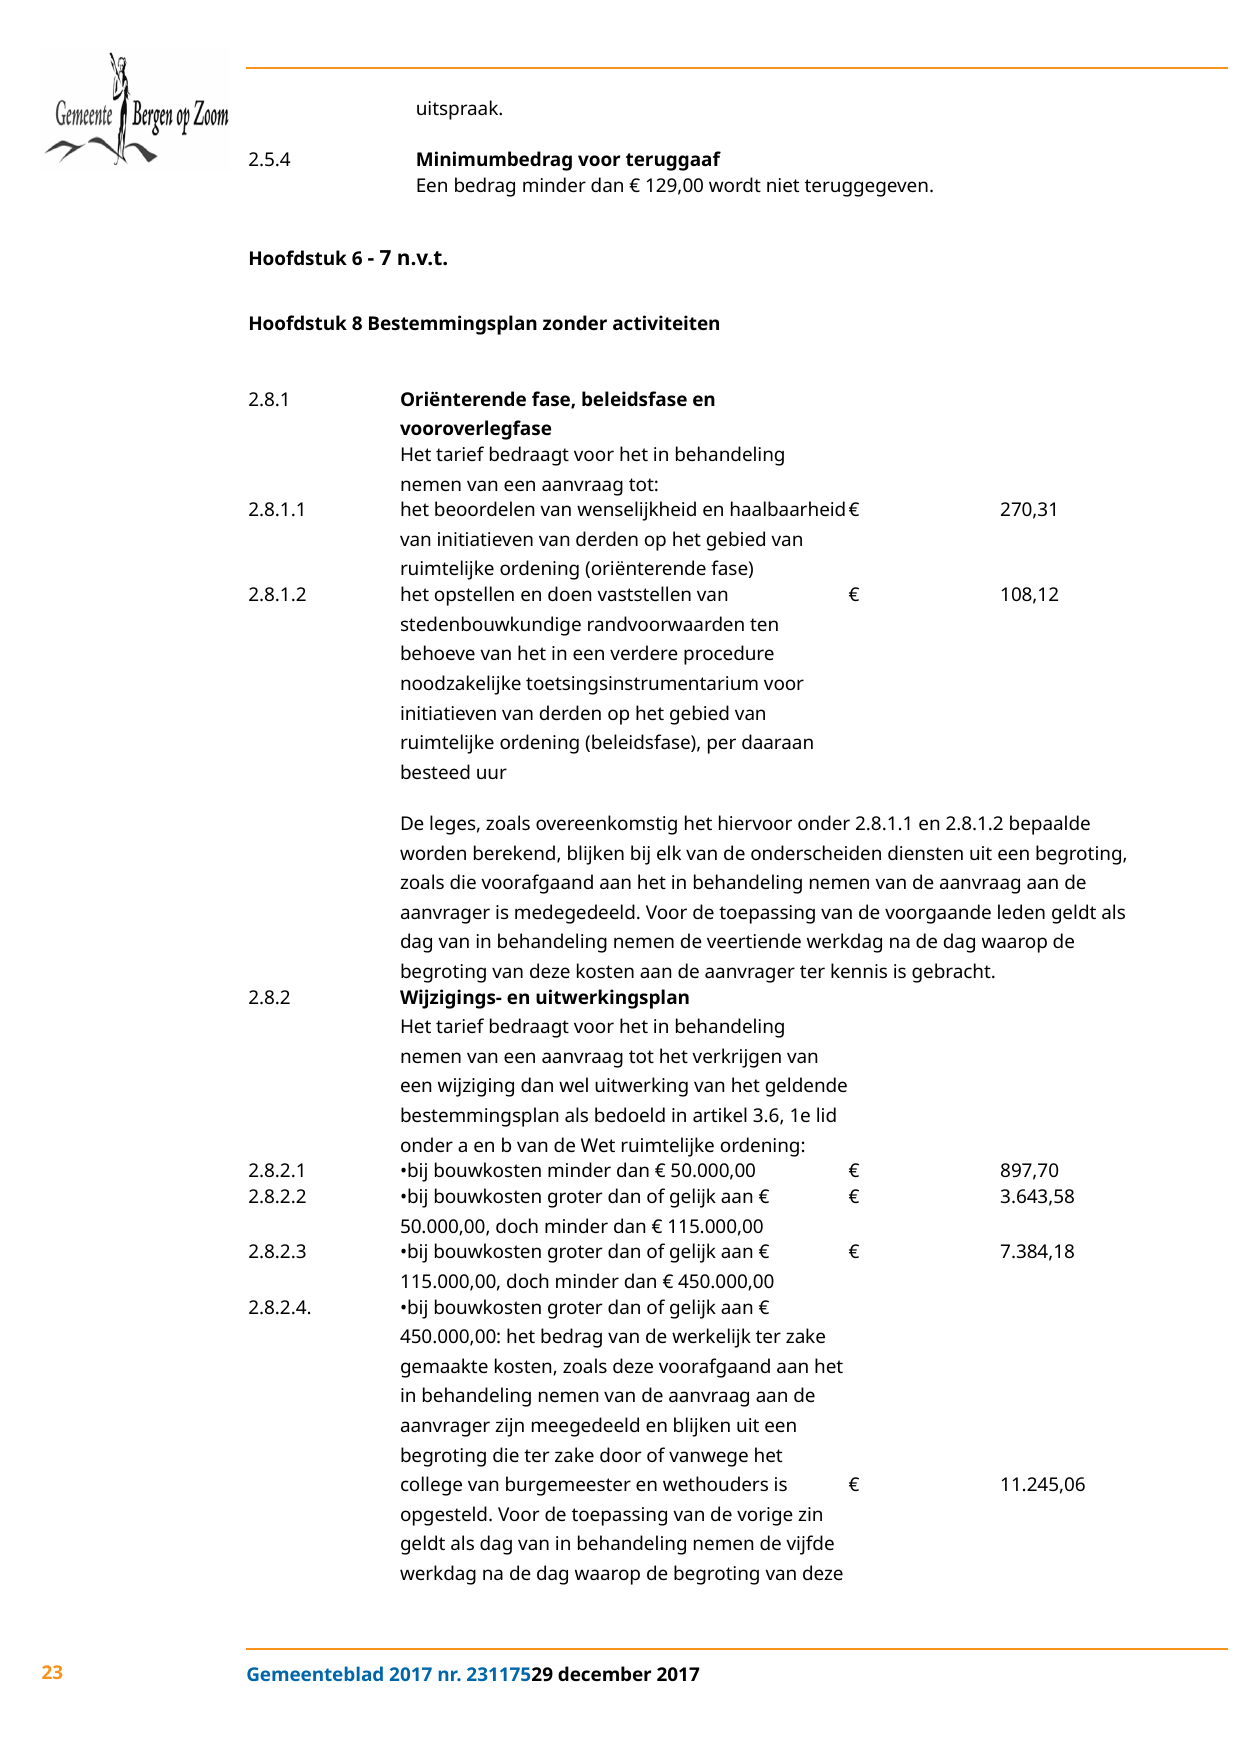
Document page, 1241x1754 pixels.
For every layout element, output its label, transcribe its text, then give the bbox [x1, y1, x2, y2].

table_cell Wijzigings- en uitwerkingsplan Het tarief bedraagt voor het in behandeling nemen van een aanvraag tot het verkrijgen van een wijziging dan wel uitwerking van het geldende bestemmingsplan als bedoeld in artikel 3.6, 1e lid onder a en b van de Wet ruimtelijke ordening: [400, 984, 848, 1158]
table_cell [848, 984, 1000, 1158]
table_cell [248, 95, 416, 121]
text Hoofdstuk 8 Bestemmingsplan zonder activiteiten [248, 308, 1152, 336]
table_cell •bij bouwkosten minder dan € 50.000,00 [400, 1158, 848, 1183]
table_cell [248, 441, 400, 496]
table_cell [248, 198, 416, 223]
picture [41, 47, 231, 172]
table_cell 2.8.2.1 [248, 1158, 400, 1183]
table_cell [984, 198, 1152, 223]
table_cell € [848, 1158, 1000, 1183]
table_cell •bij bouwkosten groter dan of gelijk aan € 50.000,00, doch minder dan € 115.000,00 [400, 1183, 848, 1239]
table_cell € [848, 1183, 1000, 1239]
table_cell 2.8.2.4. [248, 1294, 400, 1586]
table_cell [984, 121, 1152, 146]
table_cell het opstellen en doen vaststellen van stedenbouwkundige randvoorwaarden ten behoeve van het in een verdere procedure noodzakelijke toetsingsinstrumentarium voor initiatieven van derden op het gebied van ruimtelijke ordening (beleidsfase), per daaraan besteed uur [400, 581, 848, 784]
table_cell [1000, 441, 1152, 496]
table_cell Het tarief bedraagt voor het in behandeling nemen van een aanvraag tot: [400, 441, 848, 496]
table_cell 270,31 [1000, 496, 1152, 581]
table_cell •bij bouwkosten groter dan of gelijk aan € 115.000,00, doch minder dan € 450.000,00 [400, 1239, 848, 1294]
table_cell 2.5.4 [248, 146, 416, 172]
table_cell 2.8.1.1 [248, 496, 400, 581]
table_cell Minimumbedrag voor teruggaaf [416, 146, 984, 172]
table_cell [248, 172, 416, 198]
table_cell 108,12 [1000, 581, 1152, 784]
table_cell [984, 172, 1152, 198]
table_cell [248, 810, 400, 984]
table_header [1000, 386, 1152, 441]
table_cell [248, 785, 400, 810]
table_cell [848, 441, 1000, 496]
table_cell [248, 121, 416, 146]
table_cell uitspraak. [416, 95, 1152, 121]
table_cell 11.245,06 [1000, 1294, 1152, 1586]
table_cell [848, 785, 1000, 810]
table_cell 3.643,58 [1000, 1183, 1152, 1239]
table_cell 897,70 [1000, 1158, 1152, 1183]
table_cell 2.8.2.3 [248, 1239, 400, 1294]
table_cell 7.384,18 [1000, 1239, 1152, 1294]
table_cell De leges, zoals overeenkomstig het hiervoor onder 2.8.1.1 en 2.8.1.2 bepaalde worden berekend, blijken bij elk van de onderscheiden diensten uit een begroting, zoals die voorafgaand aan het in behandeling nemen van de aanvraag aan de aanvrager is medegedeeld. Voor de toepassing van de voorgaande leden geldt als dag van in behandeling nemen de veertiende werkdag na de dag waarop de begroting van deze kosten aan de aanvrager ter kennis is gebracht. [400, 810, 1152, 984]
table_cell 2.8.2 [248, 984, 400, 1158]
table_cell [416, 198, 984, 223]
table_cell € [848, 496, 1000, 581]
table_cell •bij bouwkosten groter dan of gelijk aan € 450.000,00: het bedrag van de werkelijk ter zake gemaakte kosten, zoals deze voorafgaand aan het in behandeling nemen van de aanvraag aan de aanvrager zijn meegedeeld en blijken uit een begroting die ter zake door of vanwege het college van burgemeester en wethouders is opgesteld. Voor de toepassing van de vorige zin geldt als dag van in behandeling nemen de vijfde werkdag na de dag waarop de begroting van deze [400, 1294, 848, 1586]
table_cell Een bedrag minder dan € 129,00 wordt niet teruggegeven. [416, 172, 984, 198]
table_header 2.8.1 [248, 386, 400, 441]
table_cell 2.8.2.2 [248, 1183, 400, 1239]
table_cell [1000, 984, 1152, 1158]
table_cell [400, 785, 848, 810]
table_header Oriënterende fase, beleidsfase en vooroverlegfase [400, 386, 848, 441]
table_cell 2.8.1.2 [248, 581, 400, 784]
table_cell € [848, 1239, 1000, 1294]
table_cell [984, 146, 1152, 172]
table_cell € [848, 581, 1000, 784]
table_header [848, 386, 1000, 441]
table_cell [1000, 785, 1152, 810]
table_cell € [848, 1294, 1000, 1586]
table_cell het beoordelen van wenselijkheid en haalbaarheid van initiatieven van derden op het gebied van ruimtelijke ordening (oriënterende fase) [400, 496, 848, 581]
text Hoofdstuk 6 - 7 n.v.t. [248, 243, 1152, 271]
table_cell [416, 121, 984, 146]
